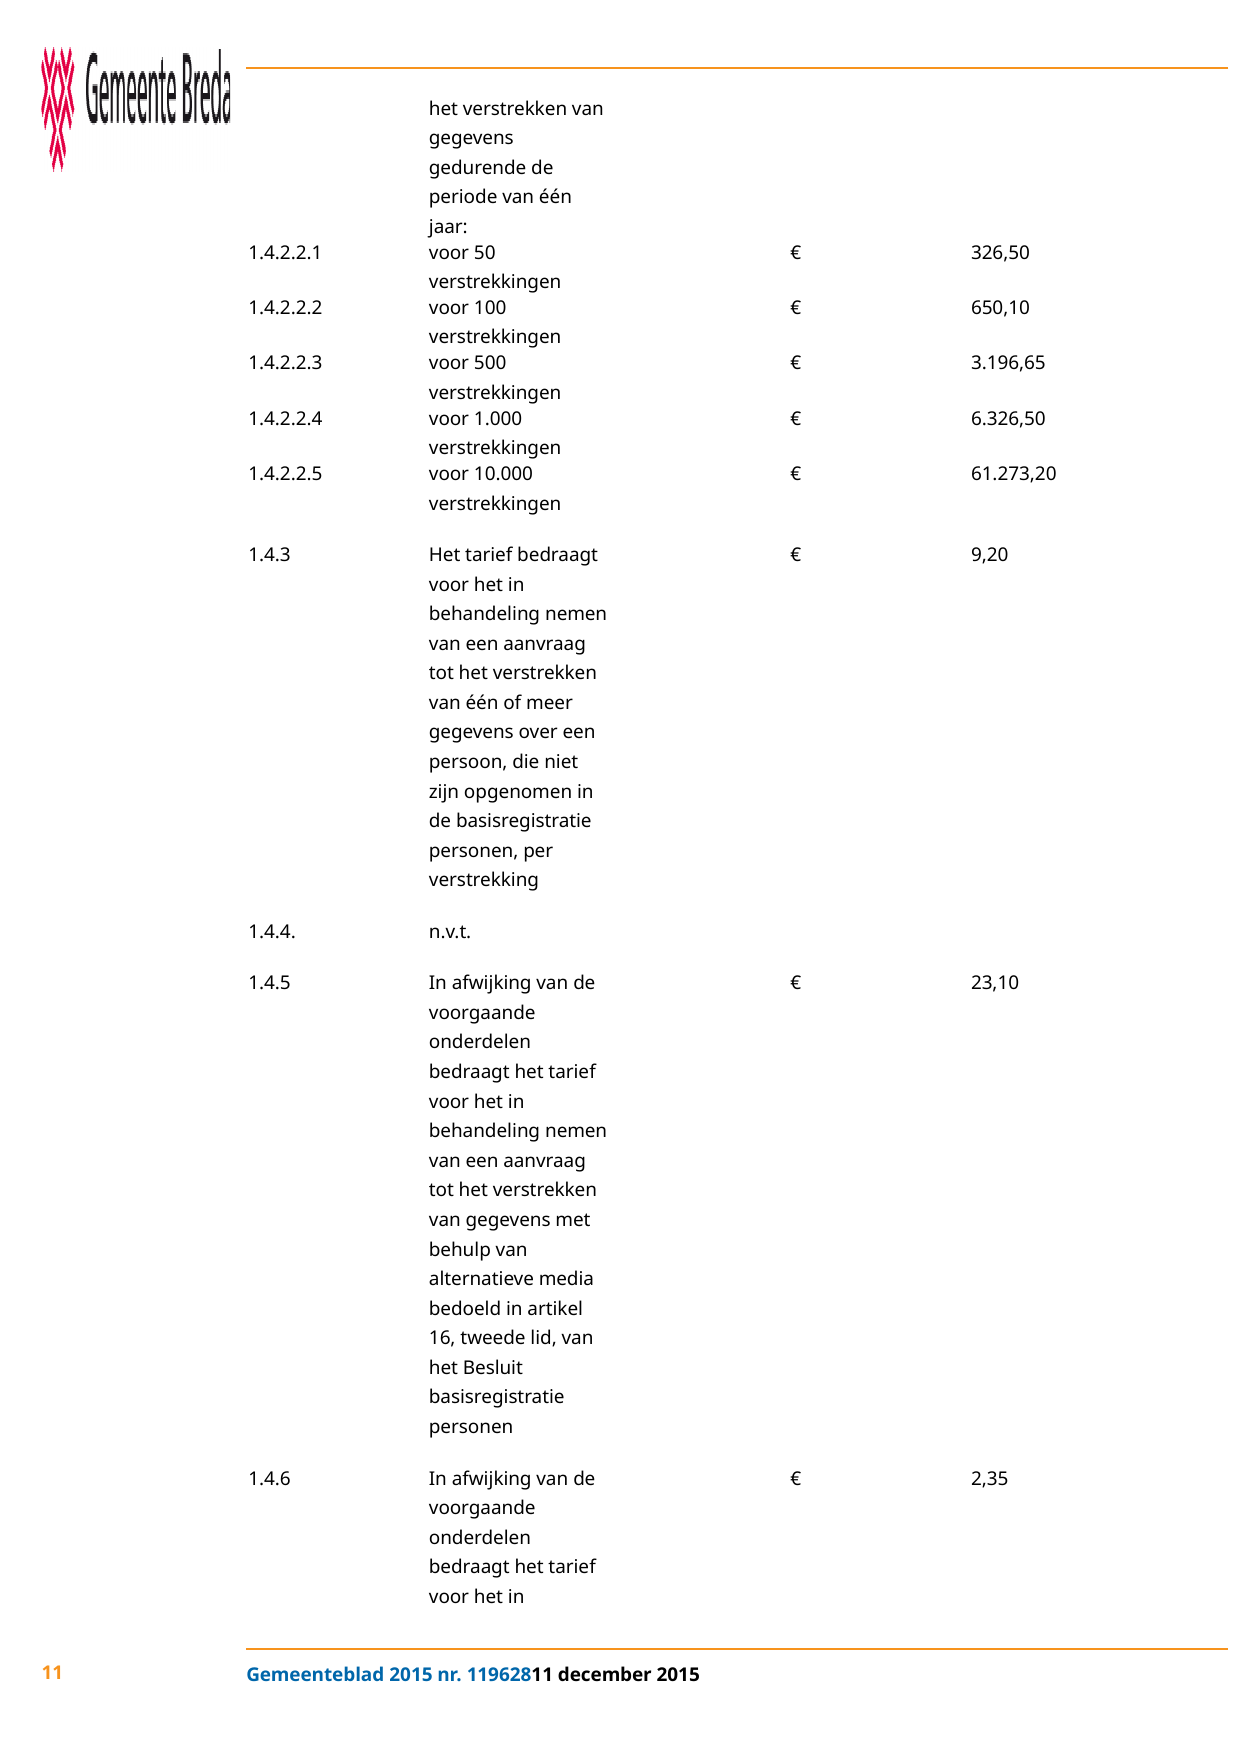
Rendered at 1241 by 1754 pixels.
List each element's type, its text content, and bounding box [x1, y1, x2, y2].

table_cell [609, 541, 790, 892]
table_cell [971, 918, 1152, 944]
table_cell [609, 970, 790, 1439]
table_cell 1.4.5 [248, 970, 429, 1439]
table_cell [971, 95, 1152, 239]
table_cell € [790, 405, 971, 460]
table_cell 1.4.3 [248, 541, 429, 892]
table_cell [971, 944, 1152, 969]
picture [41, 47, 231, 172]
table_cell [609, 95, 790, 239]
table_cell voor 100 verstrekkingen [429, 294, 609, 349]
table_cell 3.196,65 [971, 350, 1152, 405]
table_cell [790, 892, 971, 918]
table_cell [971, 892, 1152, 918]
table_cell [248, 944, 429, 969]
table_cell [609, 944, 790, 969]
table_cell [429, 1439, 609, 1465]
table_cell Het tarief bedraagt voor het in behandeling nemen van een aanvraag tot het verstrekken van één of meer gegevens over een persoon, die niet zijn opgenomen in de basisregistratie personen, per verstrekking [429, 541, 609, 892]
table_cell 6.326,50 [971, 405, 1152, 460]
table_cell [609, 239, 790, 294]
table_cell € [790, 350, 971, 405]
table_cell [609, 892, 790, 918]
table_cell [248, 515, 429, 541]
table_cell In afwijking van de voorgaande onderdelen bedraagt het tarief voor het in behandeling nemen van een aanvraag tot het verstrekken van gegevens met behulp van alternatieve media bedoeld in artikel 16, tweede lid, van het Besluit basisregistratie personen [429, 970, 609, 1439]
table_cell [790, 1439, 971, 1465]
table_cell In afwijking van de voorgaande onderdelen bedraagt het tarief voor het in [429, 1465, 609, 1609]
table_cell 1.4.2.2.4 [248, 405, 429, 460]
table_cell [609, 918, 790, 944]
table_cell 1.4.2.2.2 [248, 294, 429, 349]
table_cell het verstrekken van gegevens gedurende de periode van één jaar: [429, 95, 609, 239]
table_cell € [790, 541, 971, 892]
table_cell voor 1.000 verstrekkingen [429, 405, 609, 460]
table_cell € [790, 239, 971, 294]
table_cell n.v.t. [429, 918, 609, 944]
table_cell [609, 460, 790, 515]
table_cell [790, 918, 971, 944]
table_cell 1.4.6 [248, 1465, 429, 1609]
table_cell 2,35 [971, 1465, 1152, 1609]
table_cell voor 50 verstrekkingen [429, 239, 609, 294]
table_cell voor 500 verstrekkingen [429, 350, 609, 405]
table_cell [248, 892, 429, 918]
table_cell voor 10.000 verstrekkingen [429, 460, 609, 515]
table_cell [248, 95, 429, 239]
table_cell € [790, 970, 971, 1439]
table_cell 326,50 [971, 239, 1152, 294]
table_cell [429, 892, 609, 918]
table_cell 650,10 [971, 294, 1152, 349]
table_cell 1.4.4. [248, 918, 429, 944]
table_cell [609, 294, 790, 349]
table_cell [971, 515, 1152, 541]
table_cell 1.4.2.2.5 [248, 460, 429, 515]
table_cell [429, 944, 609, 969]
table_cell [971, 1439, 1152, 1465]
table_cell [429, 515, 609, 541]
table_cell [790, 944, 971, 969]
table_cell € [790, 1465, 971, 1609]
table_cell 61.273,20 [971, 460, 1152, 515]
table_cell [790, 95, 971, 239]
table_cell 23,10 [971, 970, 1152, 1439]
table_cell [790, 515, 971, 541]
table_cell [609, 1465, 790, 1609]
table_cell € [790, 294, 971, 349]
table_cell [609, 1439, 790, 1465]
table_cell [609, 350, 790, 405]
table_cell [609, 515, 790, 541]
table_cell 9,20 [971, 541, 1152, 892]
table_cell 1.4.2.2.3 [248, 350, 429, 405]
table_cell [609, 405, 790, 460]
table_cell [248, 1439, 429, 1465]
table_cell € [790, 460, 971, 515]
table_cell 1.4.2.2.1 [248, 239, 429, 294]
